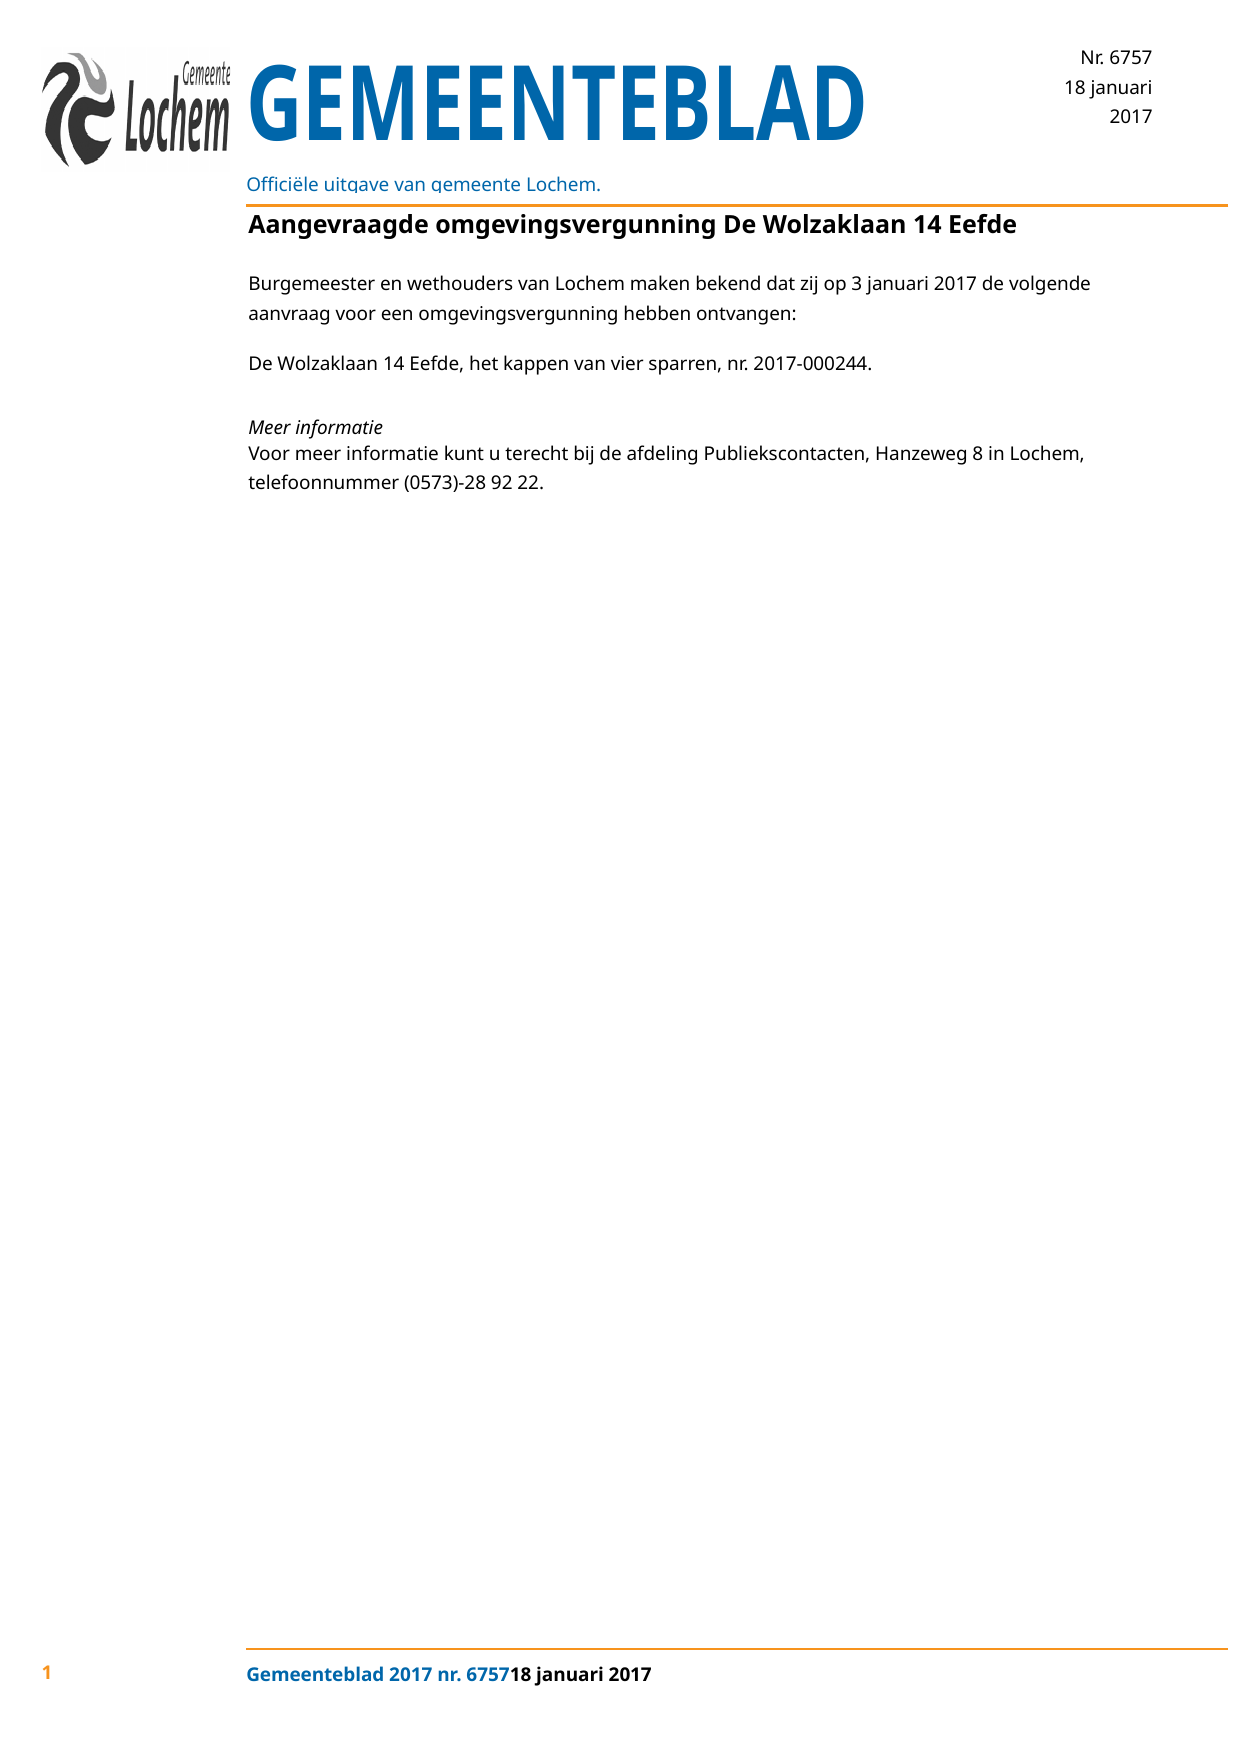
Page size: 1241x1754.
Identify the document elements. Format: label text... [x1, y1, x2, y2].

text Voor meer informatie kunt u terecht bij de afdeling Publiekscontacten, Hanzeweg 8 in Lochem, telefoonnummer (0573)-28 92 22. [248, 440, 1152, 495]
text De Wolzaklaan 14 Eefde, het kappen van vier sparren, nr. 2017-000244. [248, 350, 1152, 376]
text Meer informatie [248, 414, 1152, 440]
text Aangevraagde omgevingsvergunning De Wolzaklaan 14 Eefde [248, 207, 1152, 241]
text Burgemeester en wethouders van Lochem maken bekend dat zij op 3 januari 2017 de volgende aanvraag voor een omgevingsvergunning hebben ontvangen: [248, 270, 1152, 326]
picture [41, 47, 231, 172]
